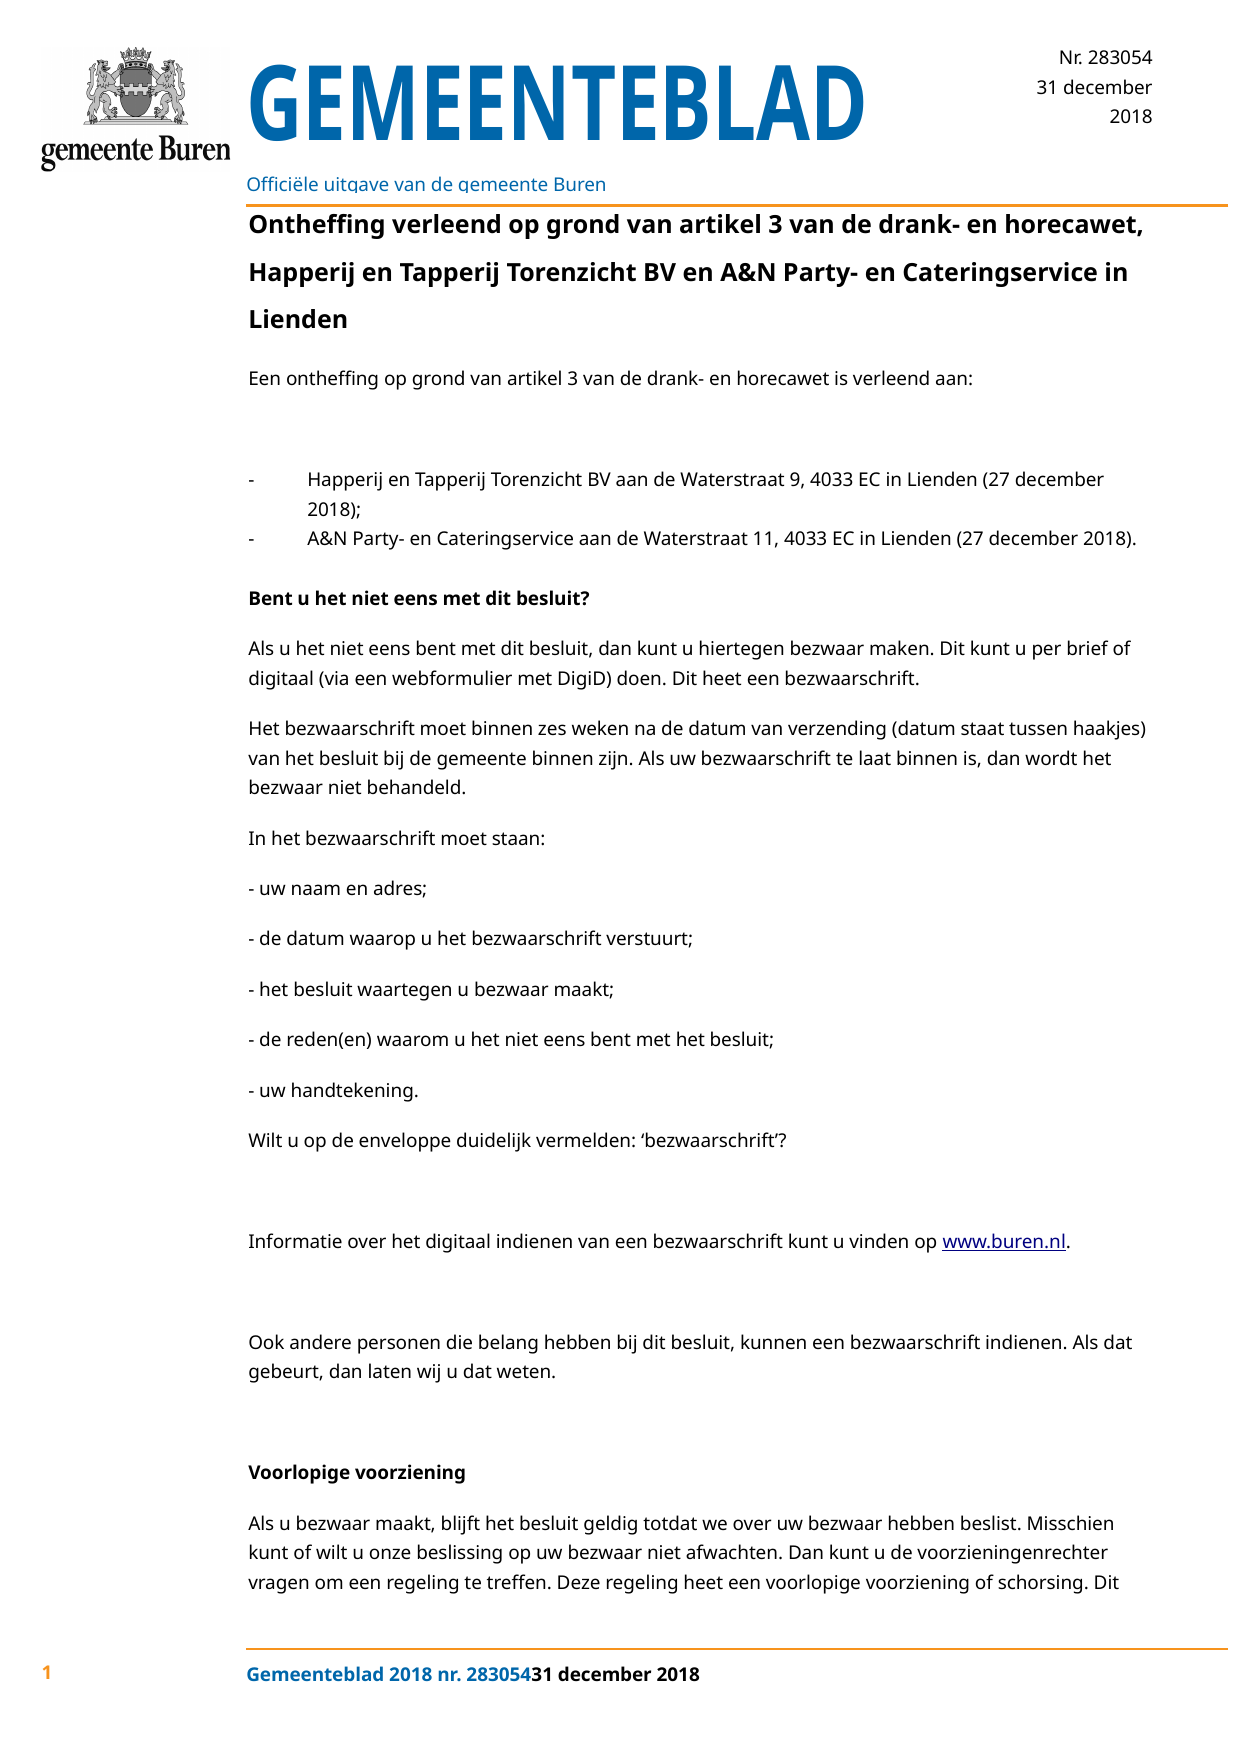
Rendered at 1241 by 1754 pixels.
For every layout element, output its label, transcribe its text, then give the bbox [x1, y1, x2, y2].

text In het bezwaarschrift moet staan: [248, 825, 1152, 850]
text Ook andere personen die belang hebben bij dit besluit, kunnen een bezwaarschrift indienen. Als dat gebeurt, dan laten wij u dat weten. [248, 1329, 1152, 1384]
text Het bezwaarschrift moet binnen zes weken na de datum van verzending (datum staat tussen haakjes) van het besluit bij de gemeente binnen zijn. Als uw bezwaarschrift te laat binnen is, dan wordt het bezwaar niet behandeld. [248, 715, 1152, 800]
text - het besluit waartegen u bezwaar maakt; [248, 976, 1152, 1002]
text Een ontheffing op grond van artikel 3 van de drank- en horecawet is verleend aan: [248, 366, 1152, 391]
text - de datum waarop u het bezwaarschrift verstuurt; [248, 926, 1152, 951]
text Bent u het niet eens met dit besluit? [248, 585, 1152, 610]
text - uw naam en adres; [248, 875, 1152, 901]
text Als u bezwaar maakt, blijft het besluit geldig totdat we over uw bezwaar hebben beslist. Misschien kunt of wilt u onze beslissing op uw bezwaar niet afwachten. Dan kunt u de voorzieningenrechter vragen om een regeling te treffen. Deze regeling heet een voorlopige voorziening of schorsing. Dit [248, 1510, 1152, 1594]
text Ontheffing verleend op grond van artikel 3 van de drank- en horecawet, Happerij en Tapperij Torenzicht BV en A&N Party- en Cateringservice in Lienden [248, 207, 1152, 336]
list A&N Party- en Cateringservice aan de Waterstraat 11, 4033 EC in Lienden (27 december 2018). [248, 526, 1152, 551]
text Voorlopige voorziening [248, 1459, 1152, 1485]
list Happerij en Tapperij Torenzicht BV aan de Waterstraat 9, 4033 EC in Lienden (27 december 2018); [248, 466, 1152, 522]
text - uw handtekening. [248, 1077, 1152, 1102]
text Informatie over het digitaal indienen van een bezwaarschrift kunt u vinden op www.buren.nl. [248, 1228, 1152, 1254]
text Wilt u op de enveloppe duidelijk vermelden: ‘bezwaarschrift’? [248, 1127, 1152, 1153]
picture [41, 47, 231, 172]
text - de reden(en) waarom u het niet eens bent met het besluit; [248, 1026, 1152, 1052]
text Als u het niet eens bent met dit besluit, dan kunt u hiertegen bezwaar maken. Dit kunt u per brief of digitaal (via een webformulier met DigiD) doen. Dit heet een bezwaarschrift. [248, 635, 1152, 690]
